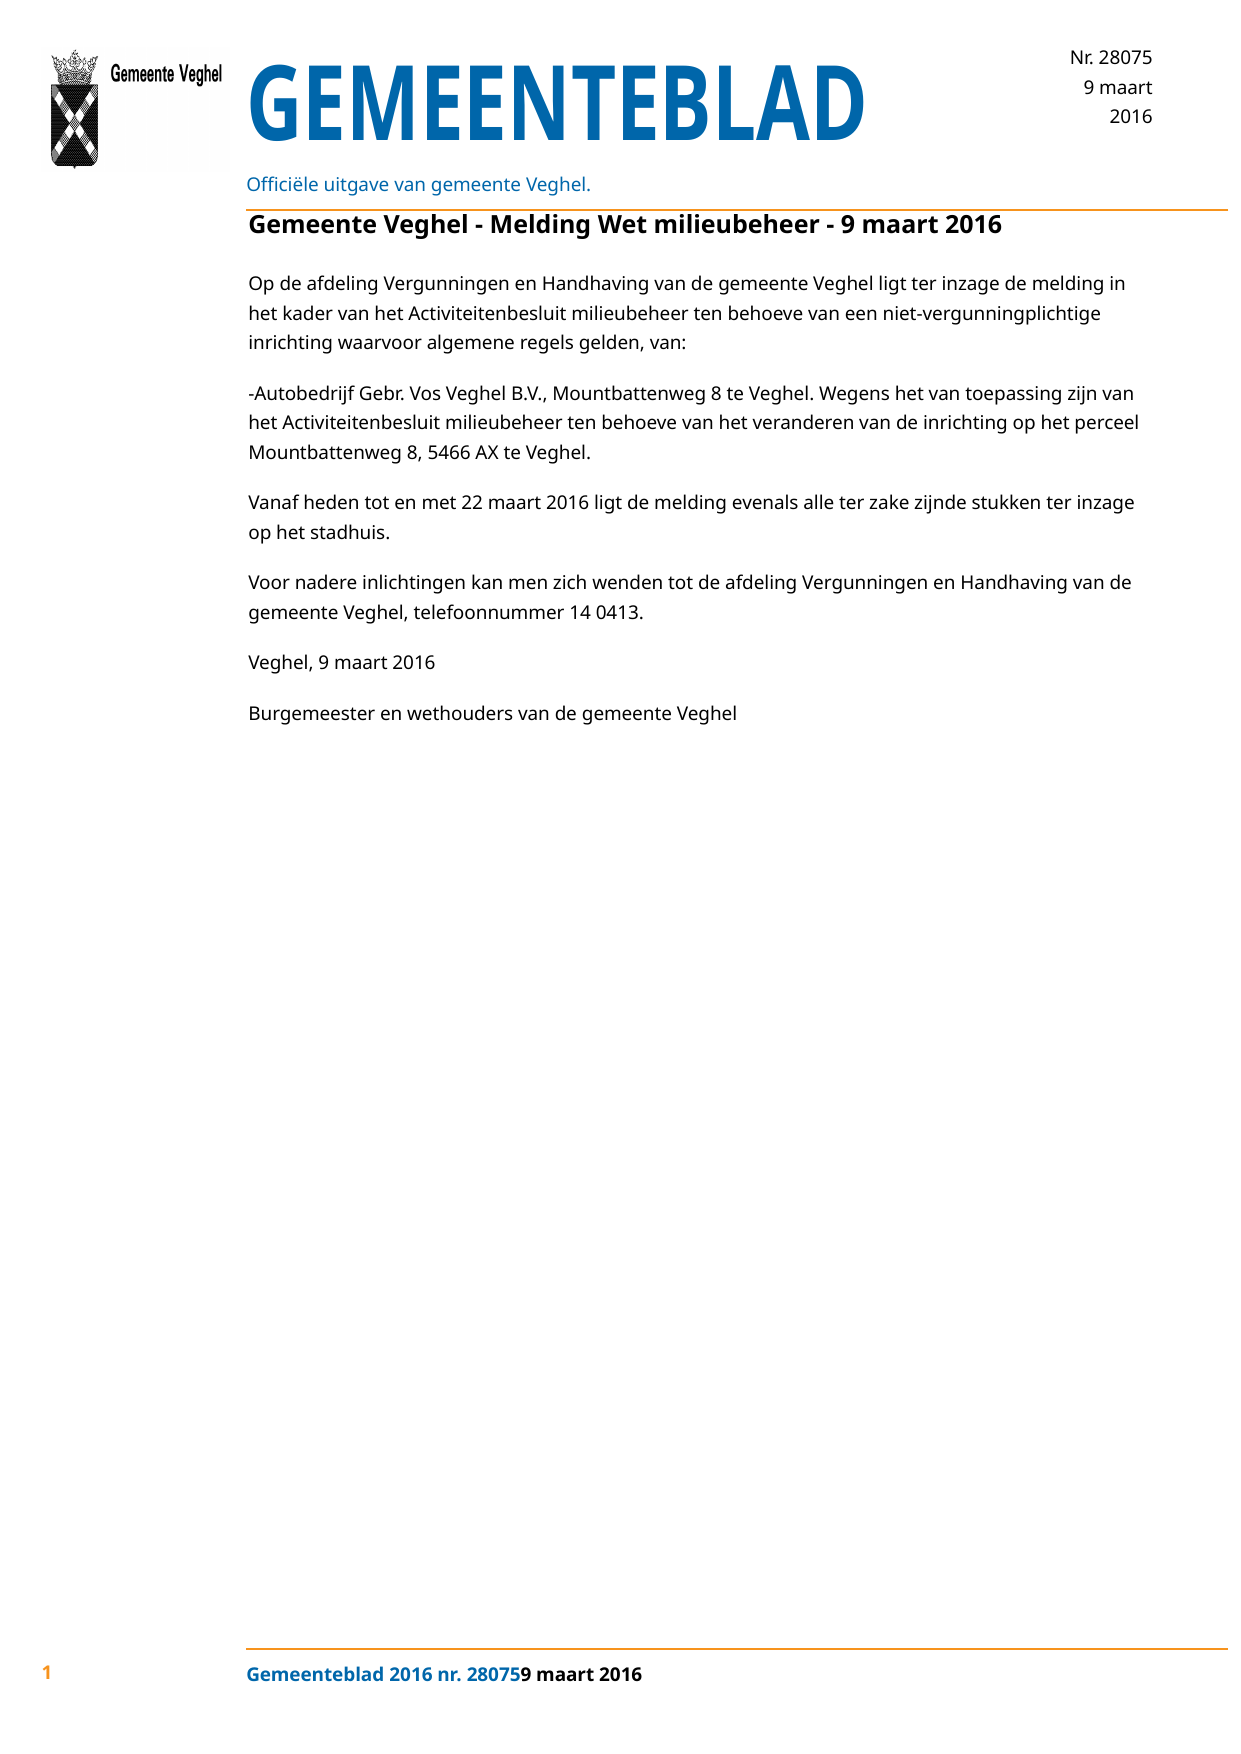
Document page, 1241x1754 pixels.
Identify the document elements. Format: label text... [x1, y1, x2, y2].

text Vanaf heden tot en met 22 maart 2016 ligt de melding evenals alle ter zake zijnde stukken ter inzage op het stadhuis. [248, 489, 1152, 545]
text Op de afdeling Vergunningen en Handhaving van de gemeente Veghel ligt ter inzage de melding in het kader van het Activiteitenbesluit milieubeheer ten behoeve van een niet-vergunningplichtige inrichting waarvoor algemene regels gelden, van: [248, 270, 1152, 355]
text -Autobedrijf Gebr. Vos Veghel B.V., Mountbattenweg 8 te Veghel. Wegens het van toepassing zijn van het Activiteitenbesluit milieubeheer ten behoeve van het veranderen van de inrichting op het perceel Mountbattenweg 8, 5466 AX te Veghel. [248, 380, 1152, 465]
text Voor nadere inlichtingen kan men zich wenden tot de afdeling Vergunningen en Handhaving van de gemeente Veghel, telefoonnummer 14 0413. [248, 569, 1152, 625]
text Burgemeester en wethouders van de gemeente Veghel [248, 700, 1152, 726]
text Veghel, 9 maart 2016 [248, 649, 1152, 675]
picture [41, 47, 231, 172]
text Gemeente Veghel - Melding Wet milieubeheer - 9 maart 2016 [248, 211, 1152, 241]
